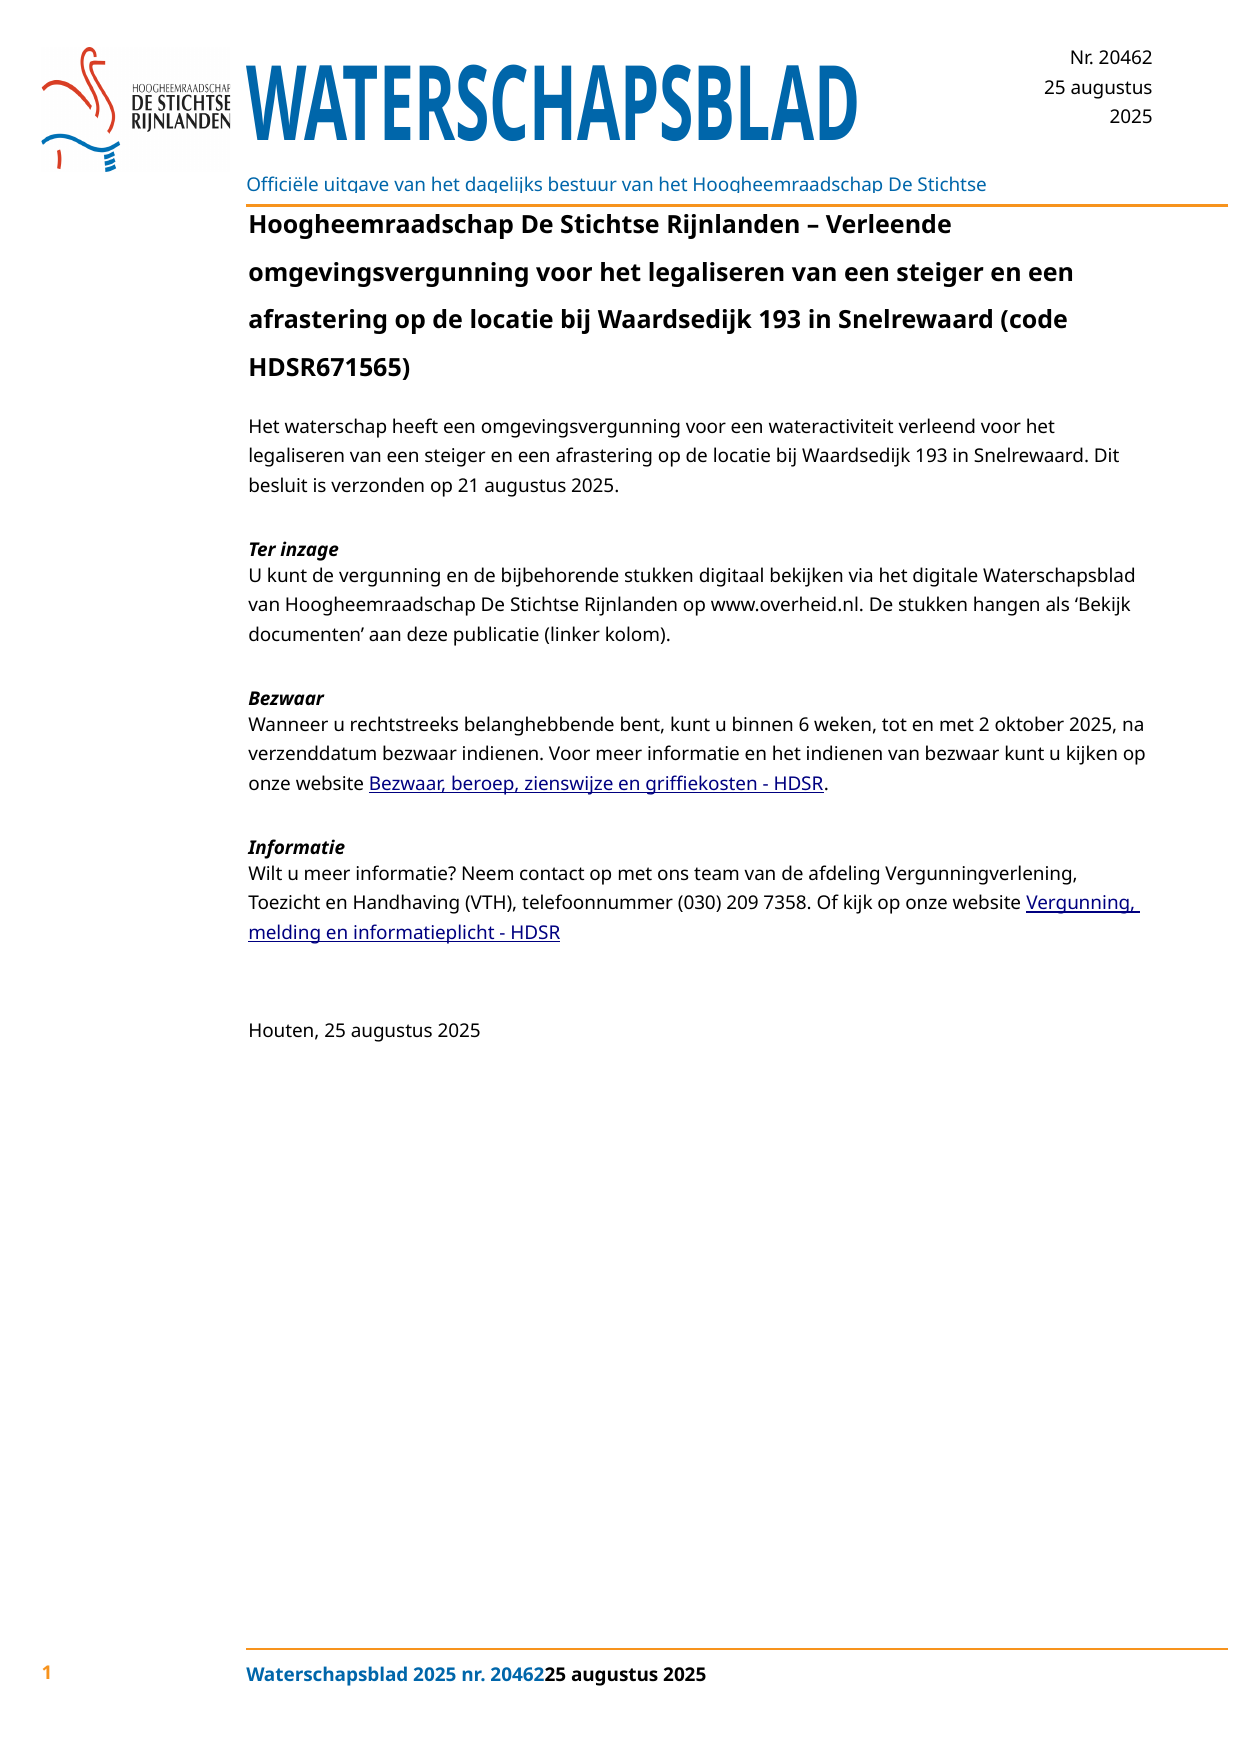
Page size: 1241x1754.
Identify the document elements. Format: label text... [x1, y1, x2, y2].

text Ter inzage [248, 536, 1152, 562]
picture [41, 47, 231, 172]
text Wanneer u rechtstreeks belanghebbende bent, kunt u binnen 6 weken, tot en met 2 oktober 2025, na verzenddatum bezwaar indienen. Voor meer informatie en het indienen van bezwaar kunt u kijken op onze website Bezwaar, beroep, zienswijze en griffiekosten - HDSR. [248, 711, 1152, 796]
text Wilt u meer informatie? Neem contact op met ons team van de afdeling Vergunningverlening, Toezicht en Handhaving (VTH), telefoonnummer (030) 209 7358. Of kijk op onze website Vergunning, melding en informatieplicht - HDSR [248, 860, 1152, 944]
text Informatie [248, 834, 1152, 860]
text Bezwaar [248, 685, 1152, 711]
text U kunt de vergunning en de bijbehorende stukken digitaal bekijken via het digitale Waterschapsblad van Hoogheemraadschap De Stichtse Rijnlanden op www.overheid.nl. De stukken hangen als ‘Bekijk documenten’ aan deze publicatie (linker kolom). [248, 562, 1152, 647]
text Het waterschap heeft een omgevingsvergunning voor een wateractiviteit verleend voor het legaliseren van een steiger en een afrastering op de locatie bij Waardsedijk 193 in Snelrewaard. Dit besluit is verzonden op 21 augustus 2025. [248, 413, 1152, 498]
text Hoogheemraadschap De Stichtse Rijnlanden – Verleende omgevingsvergunning voor het legaliseren van een steiger en een afrastering op de locatie bij Waardsedijk 193 in Snelrewaard (code HDSR671565) [248, 207, 1152, 384]
text Houten, 25 augustus 2025 [248, 1017, 1152, 1043]
